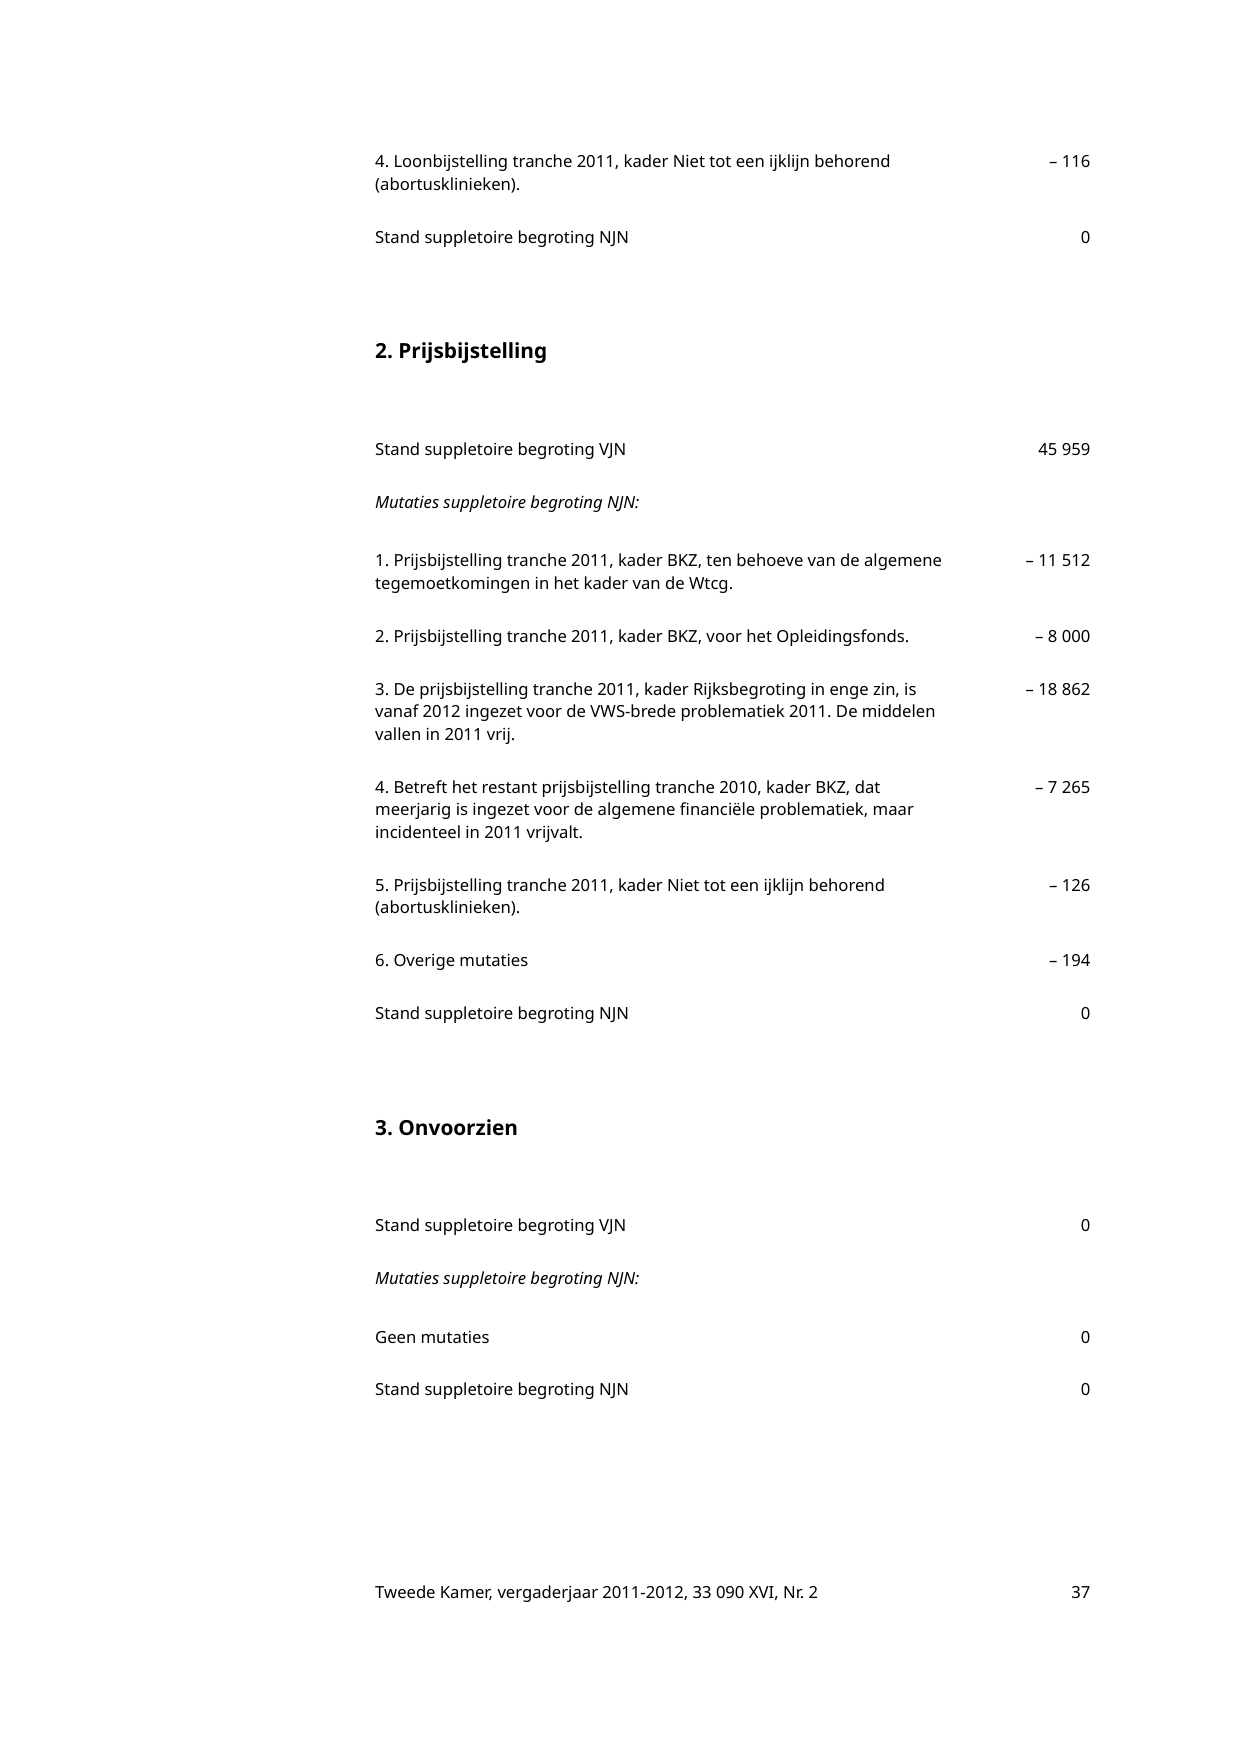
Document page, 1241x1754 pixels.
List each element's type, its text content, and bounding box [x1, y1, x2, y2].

table_cell 6. Overige mutaties [375, 949, 947, 1002]
text 3. Onvoorzien [375, 1113, 1090, 1141]
table_cell 1. Prijsbijstelling tranche 2011, kader BKZ, ten behoeve van de algemene tegemoetkomingen in het kader van de Wtcg. [375, 549, 947, 624]
table_cell Mutaties suppletoire begroting NJN: [375, 1267, 947, 1325]
table_cell [947, 1267, 1090, 1325]
table_header Stand suppletoire begroting VJN [375, 1214, 947, 1267]
table_cell 0 [947, 1378, 1090, 1431]
table_cell Mutaties suppletoire begroting NJN: [375, 491, 947, 549]
table_cell – 18 862 [947, 677, 1090, 775]
table_cell 5. Prijsbijstelling tranche 2011, kader Niet tot een ijklijn behorend (abortusklinieken). [375, 874, 947, 949]
table_cell 4. Loonbijstelling tranche 2011, kader Niet tot een ijklijn behorend (abortusklinieken). [375, 150, 947, 225]
table_header 45 959 [947, 438, 1090, 491]
table_cell 2. Prijsbijstelling tranche 2011, kader BKZ, voor het Opleidingsfonds. [375, 625, 947, 677]
table_cell – 11 512 [947, 549, 1090, 624]
table_cell – 116 [947, 150, 1090, 225]
table_cell Stand suppletoire begroting NJN [375, 1378, 947, 1431]
table_header 0 [947, 1214, 1090, 1267]
text 2. Prijsbijstelling [375, 337, 1090, 365]
table_cell 0 [947, 225, 1090, 278]
table_cell 4. Betreft het restant prijsbijstelling tranche 2010, kader BKZ, dat meerjarig is ingezet voor de algemene financiële problematiek, maar incidenteel in 2011 vrijvalt. [375, 775, 947, 873]
table_cell [947, 491, 1090, 549]
table_cell – 126 [947, 874, 1090, 949]
table_cell – 7 265 [947, 775, 1090, 873]
table_header Stand suppletoire begroting VJN [375, 438, 947, 491]
table_cell – 8 000 [947, 625, 1090, 677]
table_cell 0 [947, 1002, 1090, 1054]
table_cell Stand suppletoire begroting NJN [375, 225, 947, 278]
table_cell 3. De prijsbijstelling tranche 2011, kader Rijksbegroting in enge zin, is vanaf 2012 ingezet voor de VWS-brede problematiek 2011. De middelen vallen in 2011 vrij. [375, 677, 947, 775]
table_cell Geen mutaties [375, 1325, 947, 1378]
table_cell – 194 [947, 949, 1090, 1002]
table_cell 0 [947, 1325, 1090, 1378]
table_cell Stand suppletoire begroting NJN [375, 1002, 947, 1054]
